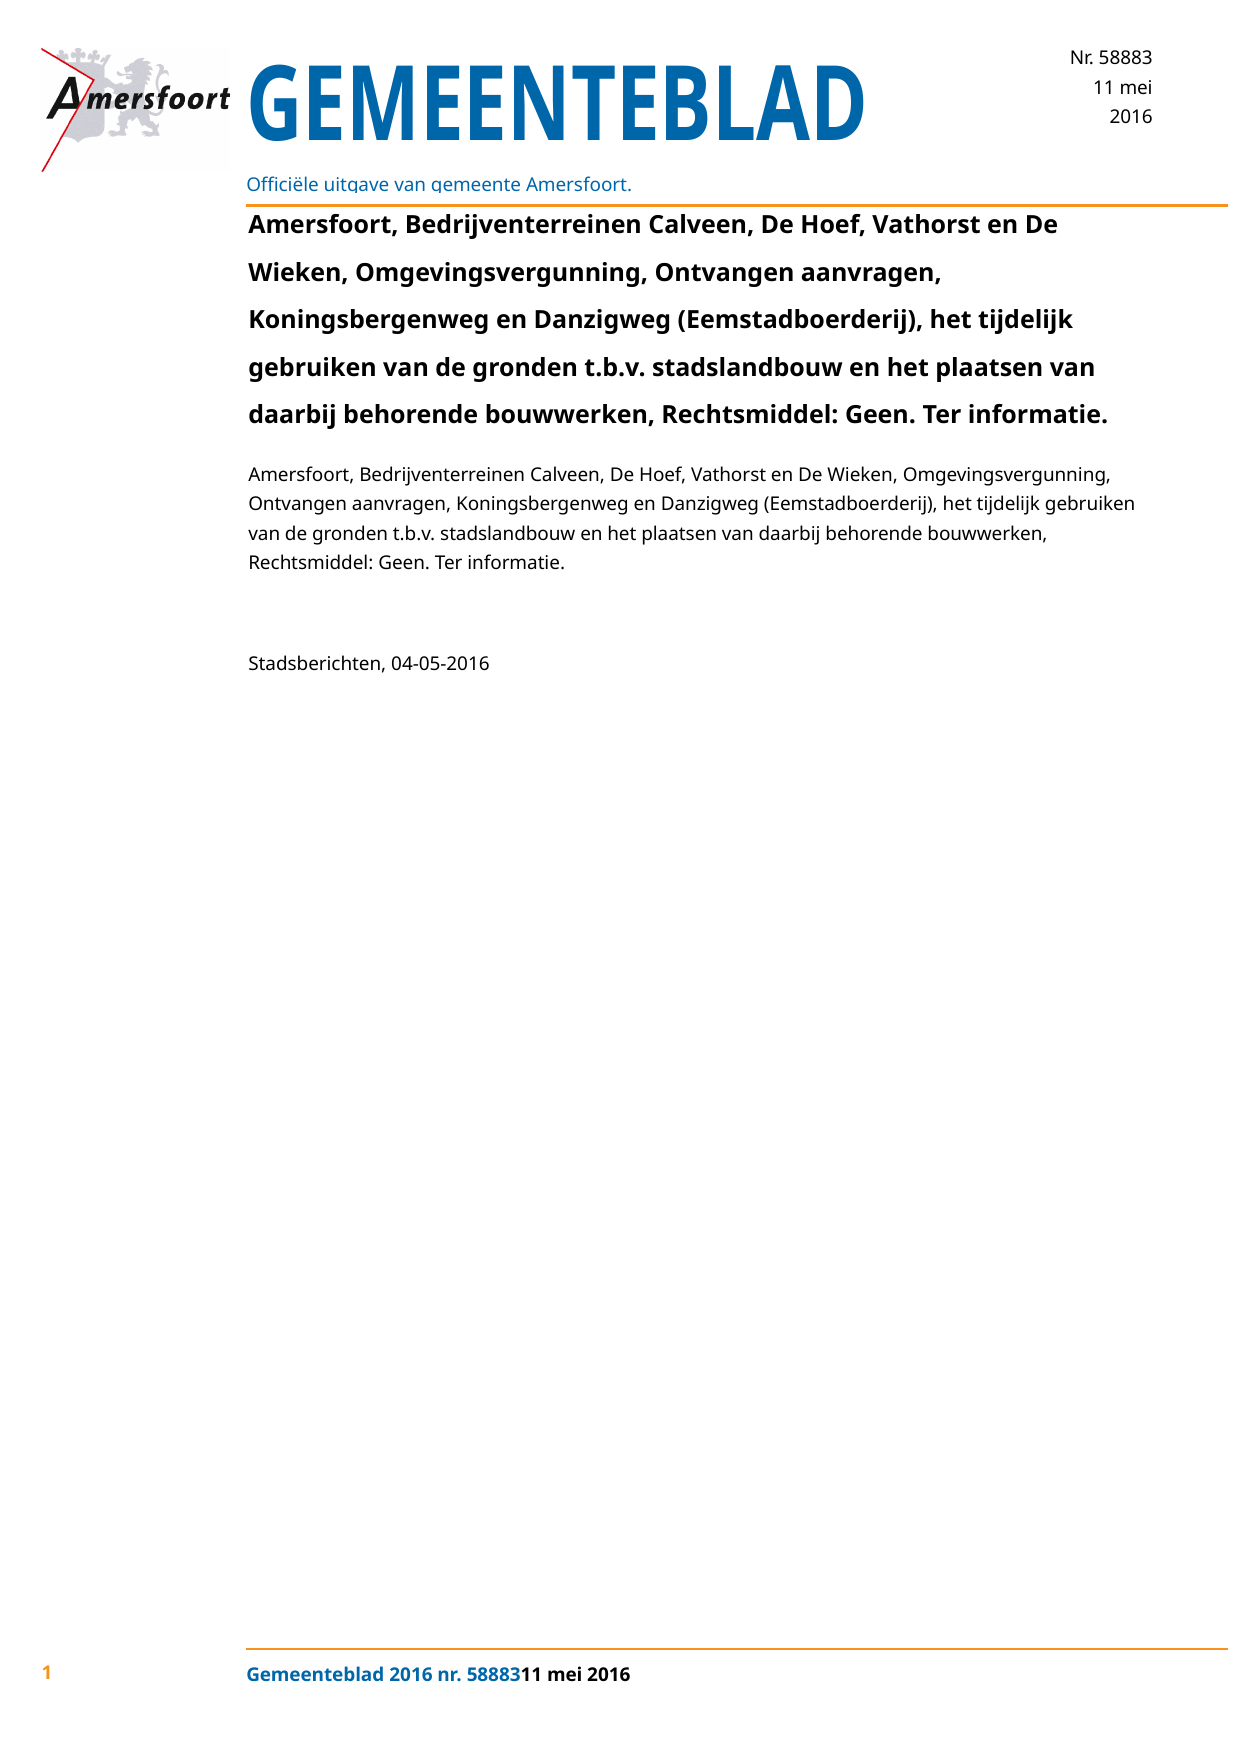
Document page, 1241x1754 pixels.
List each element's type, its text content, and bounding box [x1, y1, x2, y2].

picture [41, 47, 231, 172]
text Amersfoort, Bedrijventerreinen Calveen, De Hoef, Vathorst en De Wieken, Omgevingsvergunning, Ontvangen aanvragen, Koningsbergenweg en Danzigweg (Eemstadboerderij), het tijdelijk gebruiken van de gronden t.b.v. stadslandbouw en het plaatsen van daarbij behorende bouwwerken, Rechtsmiddel: Geen. Ter informatie. [248, 461, 1152, 575]
text Amersfoort, Bedrijventerreinen Calveen, De Hoef, Vathorst en De Wieken, Omgevingsvergunning, Ontvangen aanvragen, Koningsbergenweg en Danzigweg (Eemstadboerderij), het tijdelijk gebruiken van de gronden t.b.v. stadslandbouw en het plaatsen van daarbij behorende bouwwerken, Rechtsmiddel: Geen. Ter informatie. [248, 207, 1152, 431]
text Stadsberichten, 04-05-2016 [248, 650, 1152, 676]
